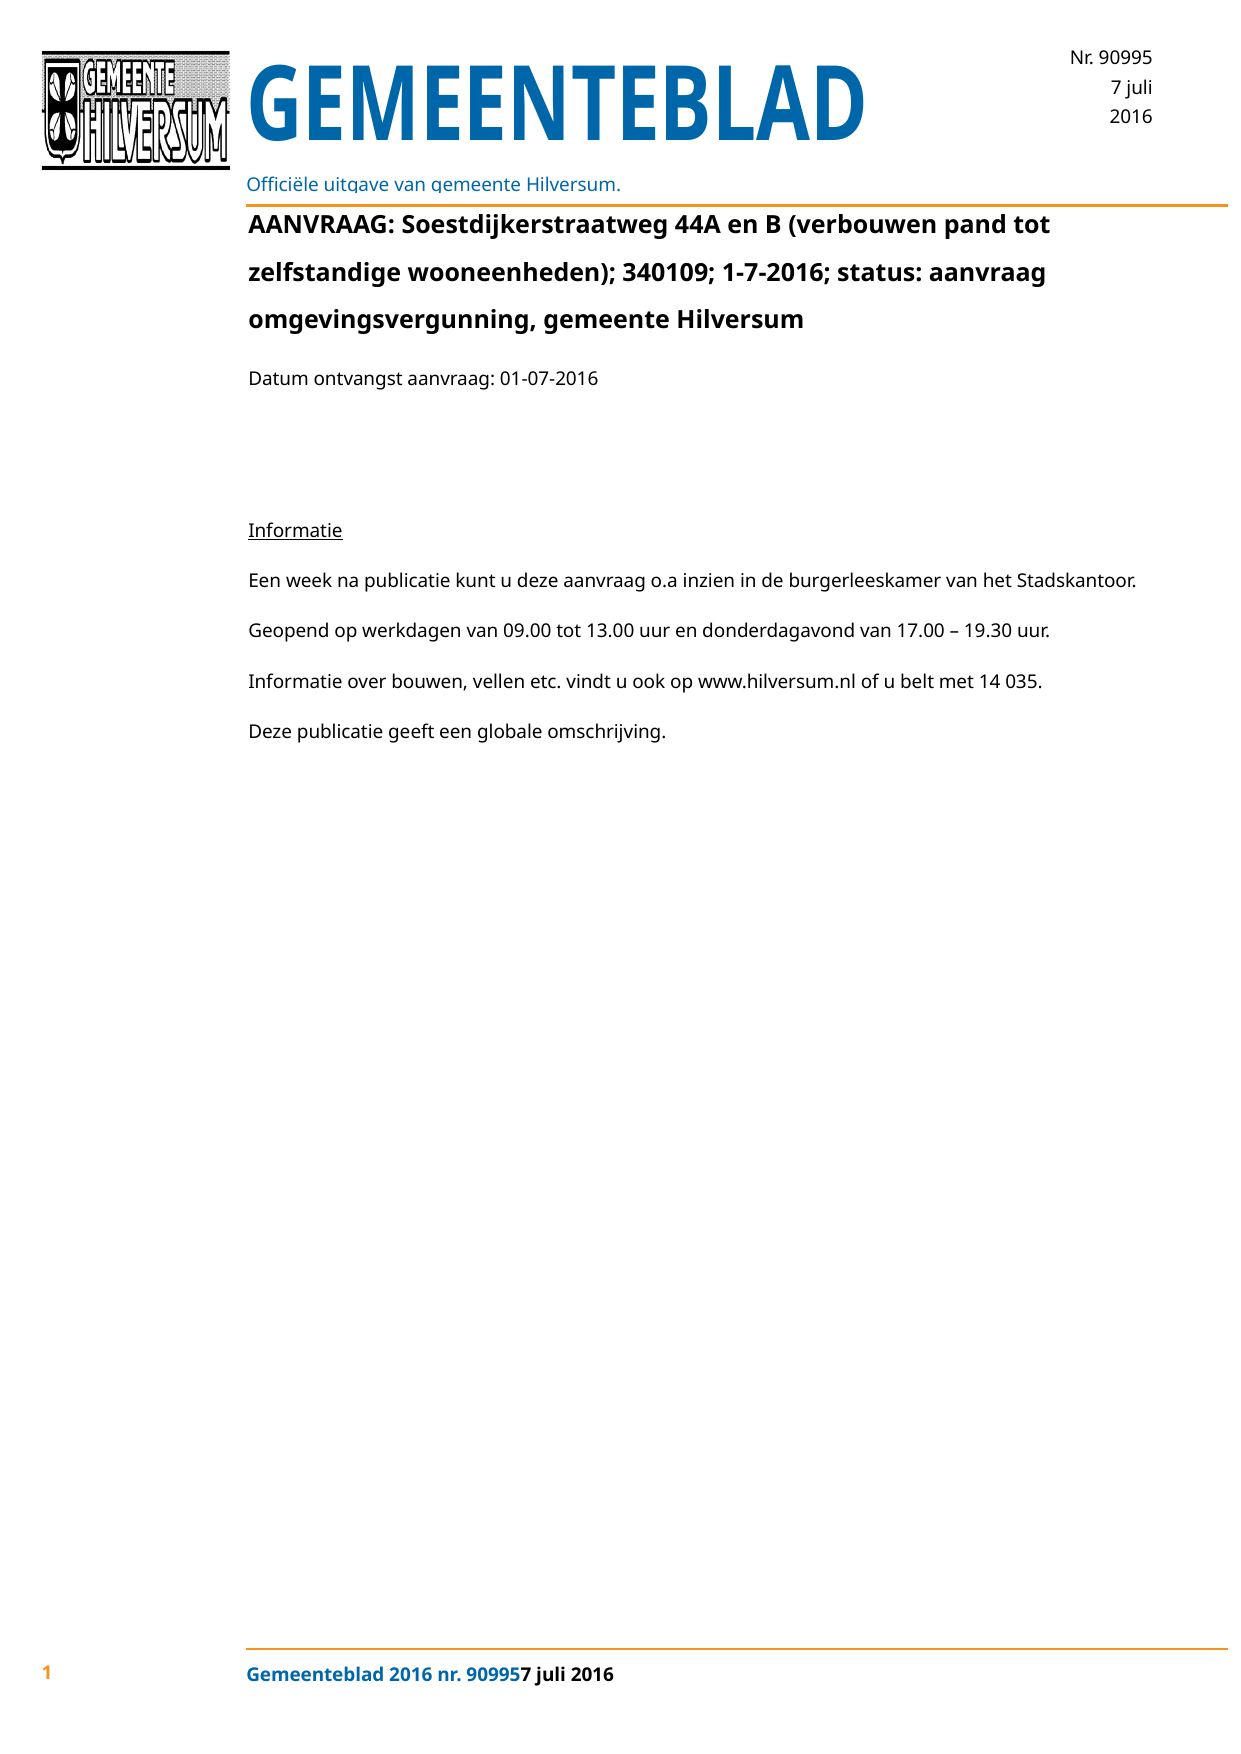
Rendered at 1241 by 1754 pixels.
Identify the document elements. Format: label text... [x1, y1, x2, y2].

text Datum ontvangst aanvraag: 01-07-2016 [248, 366, 1152, 391]
text Informatie [248, 517, 1152, 542]
text Geopend op werkdagen van 09.00 tot 13.00 uur en donderdagavond van 17.00 – 19.30 uur. [248, 618, 1152, 643]
text AANVRAAG: Soestdijkerstraatweg 44A en B (verbouwen pand tot zelfstandige wooneenheden); 340109; 1-7-2016; status: aanvraag omgevingsvergunning, gemeente Hilversum [248, 207, 1152, 336]
text Deze publicatie geeft een globale omschrijving. [248, 718, 1152, 744]
text Informatie over bouwen, vellen etc. vindt u ook op www.hilversum.nl of u belt met 14 035. [248, 668, 1152, 694]
picture [41, 47, 231, 172]
text Een week na publicatie kunt u deze aanvraag o.a inzien in de burgerleeskamer van het Stadskantoor. [248, 567, 1152, 593]
